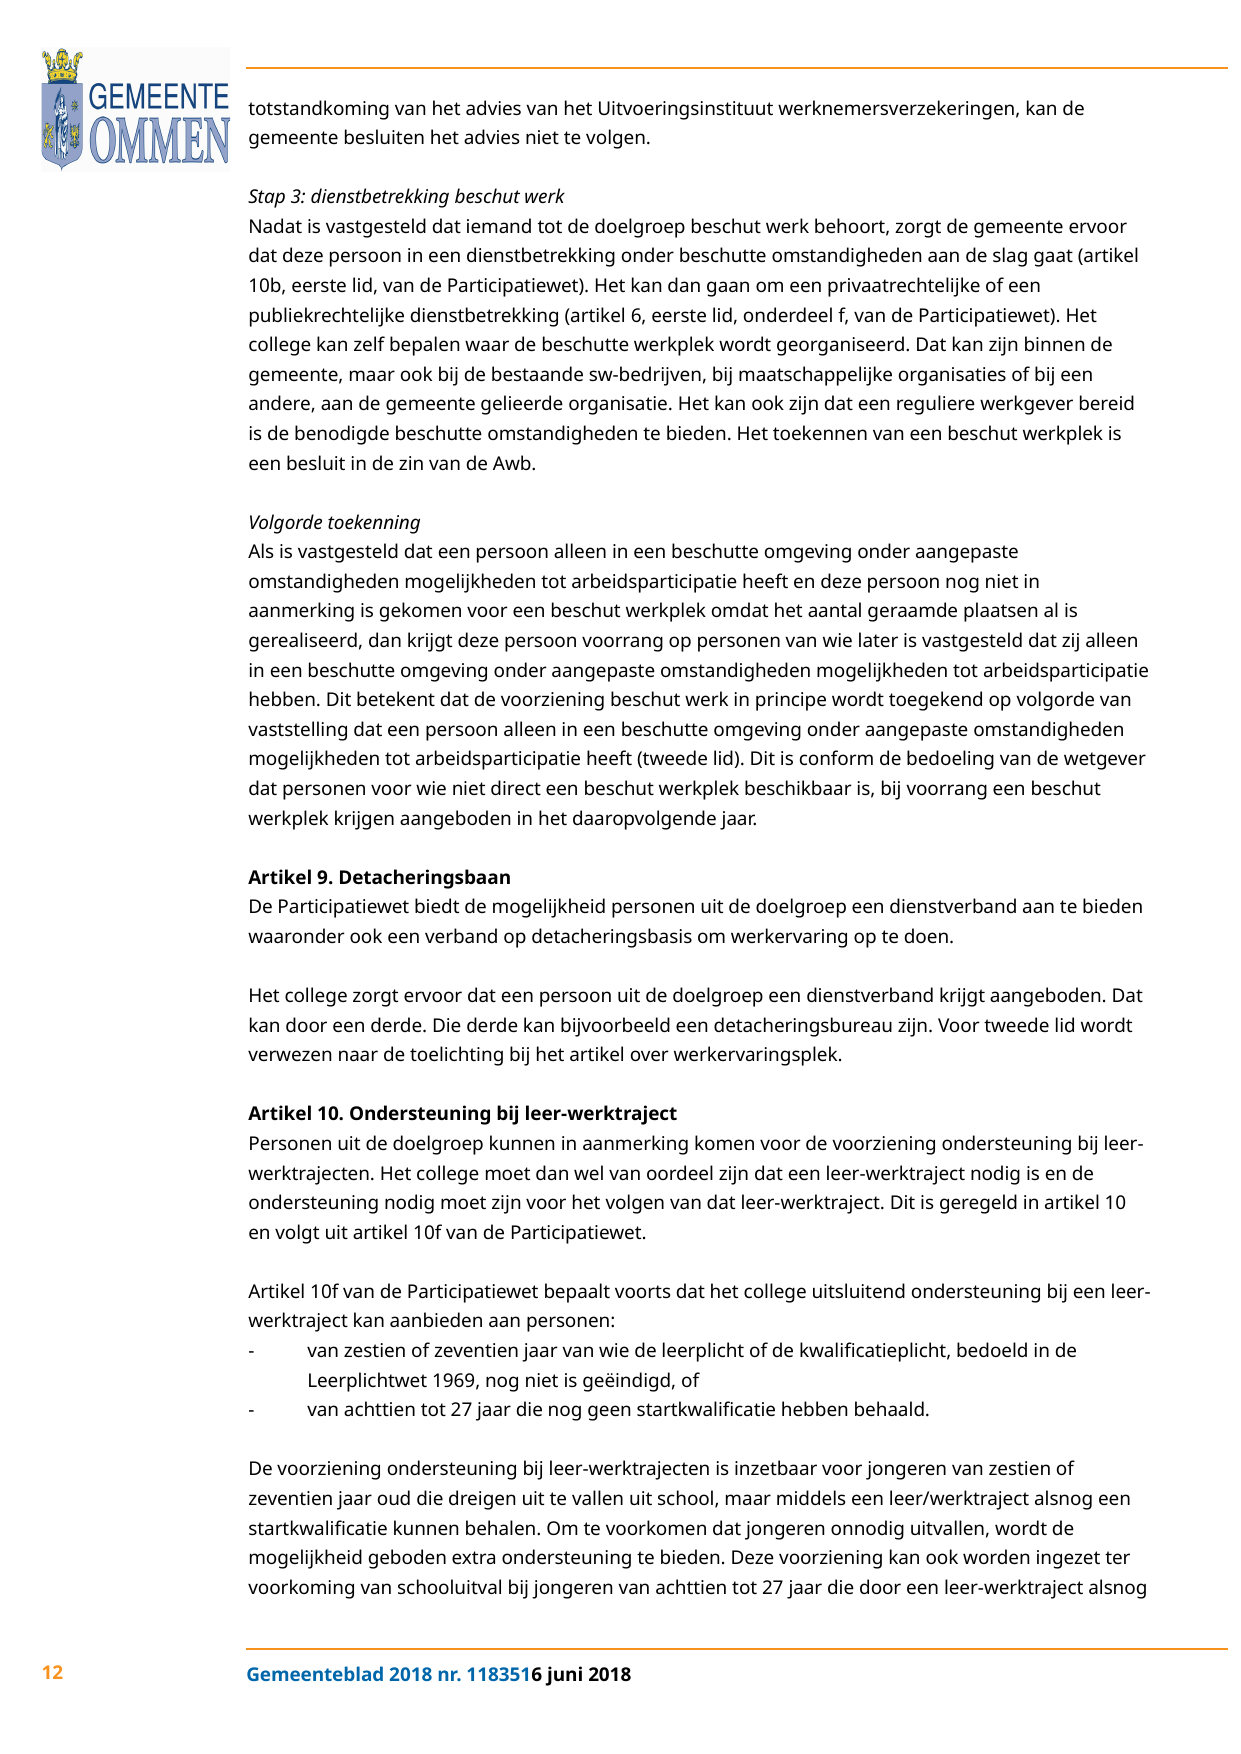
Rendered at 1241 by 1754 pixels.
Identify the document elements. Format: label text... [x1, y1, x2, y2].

text totstandkoming van het advies van het Uitvoeringsinstituut werknemersverzekeringen, kan de gemeente besluiten het advies niet te volgen. [248, 95, 1152, 150]
text Artikel 10f van de Participatiewet bepaalt voorts dat het college uitsluitend ondersteuning bij een leer-werktraject kan aanbieden aan personen: [248, 1278, 1152, 1333]
text De Participatiewet biedt de mogelijkheid personen uit de doelgroep een dienstverband aan te bieden waaronder ook een verband op detacheringsbasis om werkervaring op te doen. [248, 893, 1152, 949]
text Stap 3: dienstbetrekking beschut werk [248, 183, 1152, 209]
text Personen uit de doelgroep kunnen in aanmerking komen voor de voorziening ondersteuning bij leer-werktrajecten. Het college moet dan wel van oordeel zijn dat een leer-werktraject nodig is en de ondersteuning nodig moet zijn voor het volgen van dat leer-werktraject. Dit is geregeld in artikel 10 en volgt uit artikel 10f van de Participatiewet. [248, 1130, 1152, 1245]
text Nadat is vastgesteld dat iemand tot de doelgroep beschut werk behoort, zorgt de gemeente ervoor dat deze persoon in een dienstbetrekking onder beschutte omstandigheden aan de slag gaat (artikel 10b, eerste lid, van de Participatiewet). Het kan dan gaan om een privaatrechtelijke of een publiekrechtelijke dienstbetrekking (artikel 6, eerste lid, onderdeel f, van de Participatiewet). Het college kan zelf bepalen waar de beschutte werkplek wordt georganiseerd. Dat kan zijn binnen de gemeente, maar ook bij de bestaande sw-bedrijven, bij maatschappelijke organisaties of bij een andere, aan de gemeente gelieerde organisatie. Het kan ook zijn dat een reguliere werkgever bereid is de benodigde beschutte omstandigheden te bieden. Het toekennen van een beschut werkplek is een besluit in de zin van de Awb. [248, 213, 1152, 476]
text De voorziening ondersteuning bij leer-werktrajecten is inzetbaar voor jongeren van zestien of zeventien jaar oud die dreigen uit te vallen uit school, maar middels een leer/werktraject alsnog een startkwalificatie kunnen behalen. Om te voorkomen dat jongeren onnodig uitvallen, wordt de mogelijkheid geboden extra ondersteuning te bieden. Deze voorziening kan ook worden ingezet ter voorkoming van schooluitval bij jongeren van achttien tot 27 jaar die door een leer-werktraject alsnog [248, 1456, 1152, 1600]
list van zestien of zeventien jaar van wie de leerplicht of de kwalificatieplicht, bedoeld in de Leerplichtwet 1969, nog niet is geëindigd, of [248, 1337, 1152, 1393]
text Het college zorgt ervoor dat een persoon uit de doelgroep een dienstverband krijgt aangeboden. Dat kan door een derde. Die derde kan bijvoorbeeld een detacheringsbureau zijn. Voor tweede lid wordt verwezen naar de toelichting bij het artikel over werkervaringsplek. [248, 982, 1152, 1067]
text Artikel 9. Detacheringsbaan [248, 864, 1152, 890]
text Artikel 10. Ondersteuning bij leer-werktraject [248, 1101, 1152, 1126]
text Volgorde toekenning [248, 509, 1152, 535]
list van achttien tot 27 jaar die nog geen startkwalificatie hebben behaald. [248, 1396, 1152, 1422]
picture [41, 47, 231, 172]
text Als is vastgesteld dat een persoon alleen in een beschutte omgeving onder aangepaste omstandigheden mogelijkheden tot arbeidsparticipatie heeft en deze persoon nog niet in aanmerking is gekomen voor een beschut werkplek omdat het aantal geraamde plaatsen al is gerealiseerd, dan krijgt deze persoon voorrang op personen van wie later is vastgesteld dat zij alleen in een beschutte omgeving onder aangepaste omstandigheden mogelijkheden tot arbeidsparticipatie hebben. Dit betekent dat de voorziening beschut werk in principe wordt toegekend op volgorde van vaststelling dat een persoon alleen in een beschutte omgeving onder aangepaste omstandigheden mogelijkheden tot arbeidsparticipatie heeft (tweede lid). Dit is conform de bedoeling van de wetgever dat personen voor wie niet direct een beschut werkplek beschikbaar is, bij voorrang een beschut werkplek krijgen aangeboden in het daaropvolgende jaar. [248, 538, 1152, 831]
